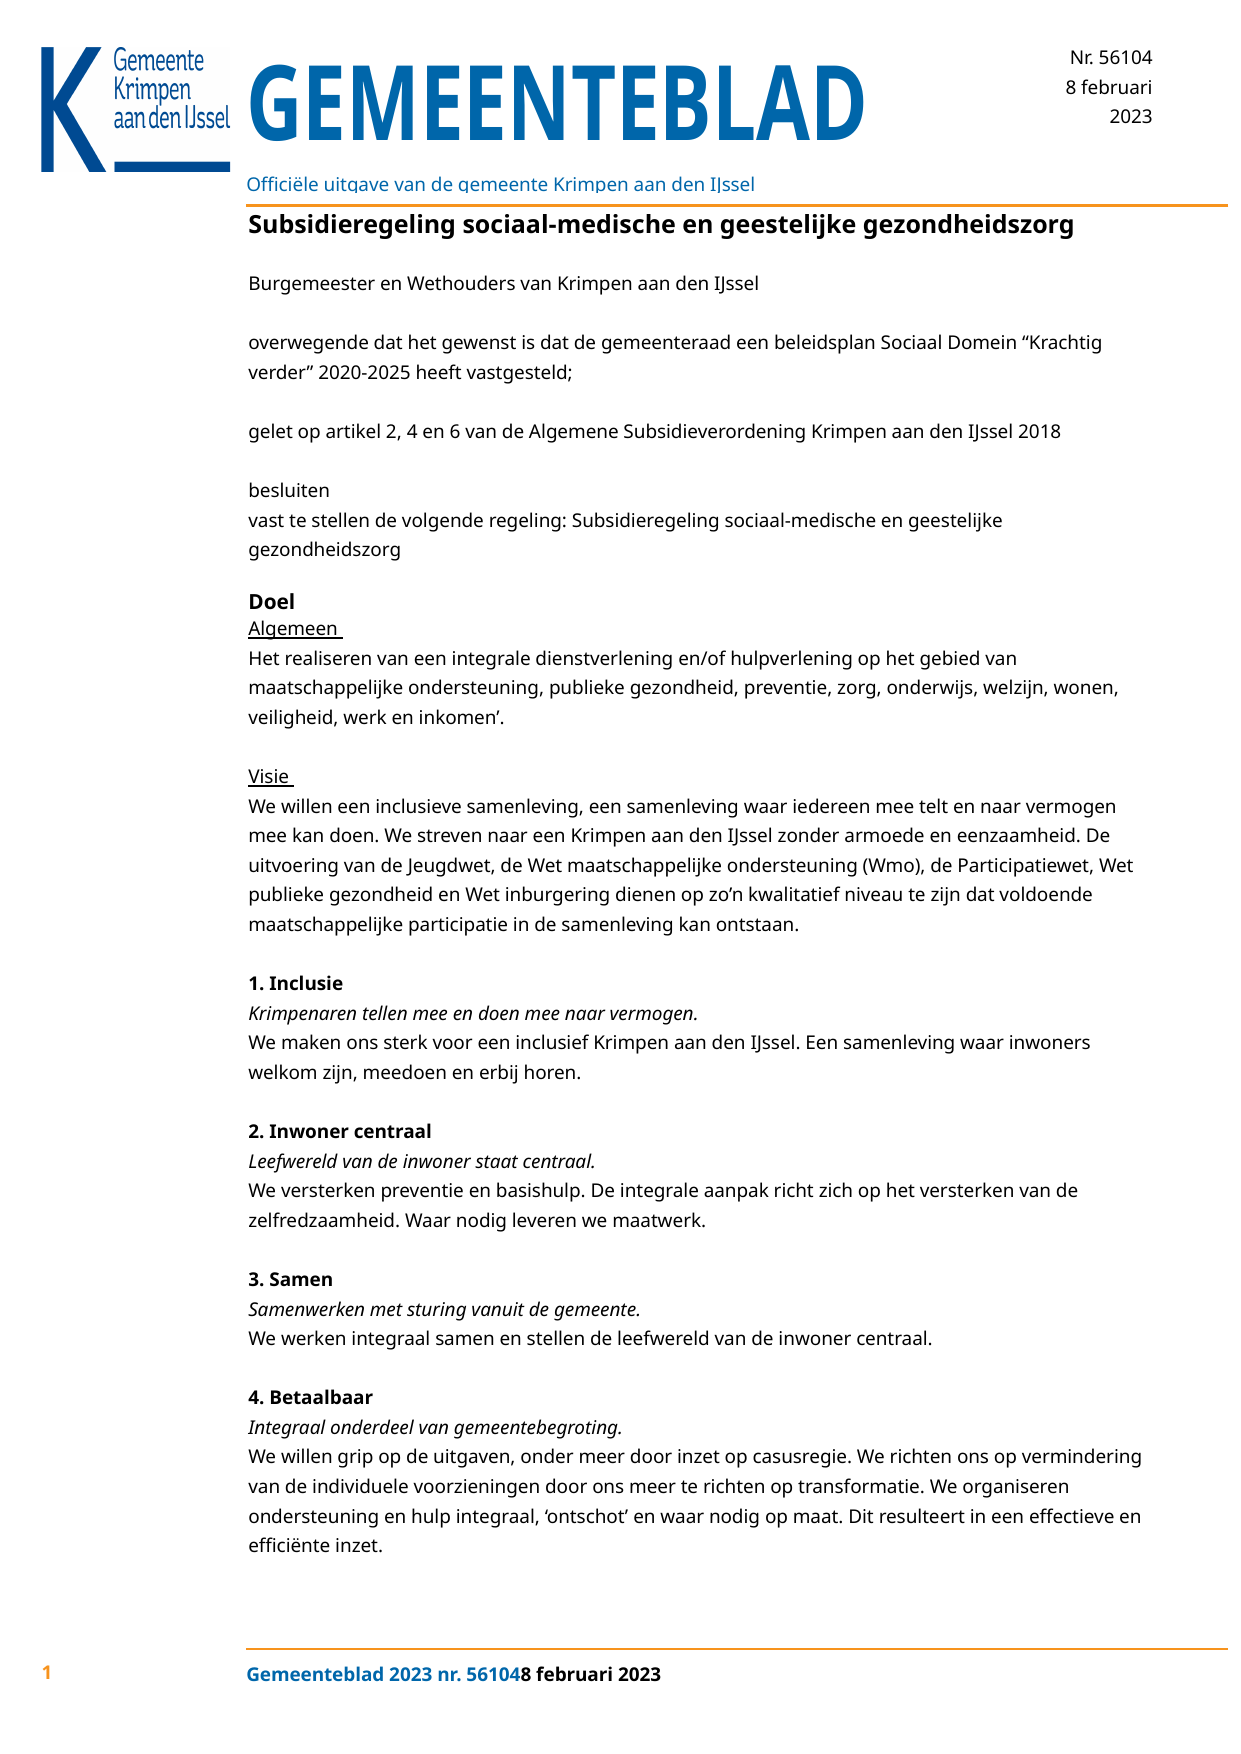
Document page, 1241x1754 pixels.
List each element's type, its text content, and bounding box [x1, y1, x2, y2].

text Het realiseren van een integrale dienstverlening en/of hulpverlening op het gebied van maatschappelijke ondersteuning, publieke gezondheid, preventie, zorg, onderwijs, welzijn, wonen, veiligheid, werk en inkomen’. [248, 645, 1152, 730]
text Doel [248, 587, 1152, 615]
text Algemeen [248, 615, 1152, 641]
text Burgemeester en Wethouders van Krimpen aan den IJssel [248, 270, 1152, 296]
text Visie [248, 763, 1152, 789]
text We versterken preventie en basishulp. De integrale aanpak richt zich op het versterken van de zelfredzaamheid. Waar nodig leveren we maatwerk. [248, 1177, 1152, 1233]
text We willen een inclusieve samenleving, een samenleving waar iedereen mee telt en naar vermogen mee kan doen. We streven naar een Krimpen aan den IJssel zonder armoede en eenzaamheid. De uitvoering van de Jeugdwet, de Wet maatschappelijke ondersteuning (Wmo), de Participatiewet, Wet publieke gezondheid en Wet inburgering dienen op zo’n kwalitatief niveau te zijn dat voldoende maatschappelijke participatie in de samenleving kan ontstaan. [248, 793, 1152, 937]
text We maken ons sterk voor een inclusief Krimpen aan den IJssel. Een samenleving waar inwoners welkom zijn, meedoen en erbij horen. [248, 1029, 1152, 1085]
text We willen grip op de uitgaven, onder meer door inzet op casusregie. We richten ons op vermindering van de individuele voorzieningen door ons meer te richten op transformatie. We organiseren ondersteuning en hulp integraal, ‘ontschot’ en waar nodig op maat. Dit resulteert in een effectieve en efficiënte inzet. [248, 1444, 1152, 1558]
text 2. Inwoner centraal [248, 1118, 1152, 1144]
picture [41, 47, 231, 172]
text Samenwerken met sturing vanuit de gemeente. [248, 1296, 1152, 1322]
text Krimpenaren tellen mee en doen mee naar vermogen. [248, 1000, 1152, 1026]
text 3. Samen [248, 1266, 1152, 1292]
text Leefwereld van de inwoner staat centraal. [248, 1148, 1152, 1174]
text 4. Betaalbaar [248, 1384, 1152, 1410]
text besluiten [248, 477, 1152, 503]
text 1. Inclusie [248, 970, 1152, 996]
text gelet op artikel 2, 4 en 6 van de Algemene Subsidieverordening Krimpen aan den IJssel 2018 [248, 418, 1152, 444]
text vast te stellen de volgende regeling: Subsidieregeling sociaal-medische en geestelijke gezondheidszorg [248, 507, 1152, 562]
text Subsidieregeling sociaal-medische en geestelijke gezondheidszorg [248, 207, 1152, 241]
text Integraal onderdeel van gemeentebegroting. [248, 1414, 1152, 1440]
text overwegende dat het gewenst is dat de gemeenteraad een beleidsplan Sociaal Domein “Krachtig verder” 2020-2025 heeft vastgesteld; [248, 329, 1152, 385]
text We werken integraal samen en stellen de leefwereld van de inwoner centraal. [248, 1325, 1152, 1351]
